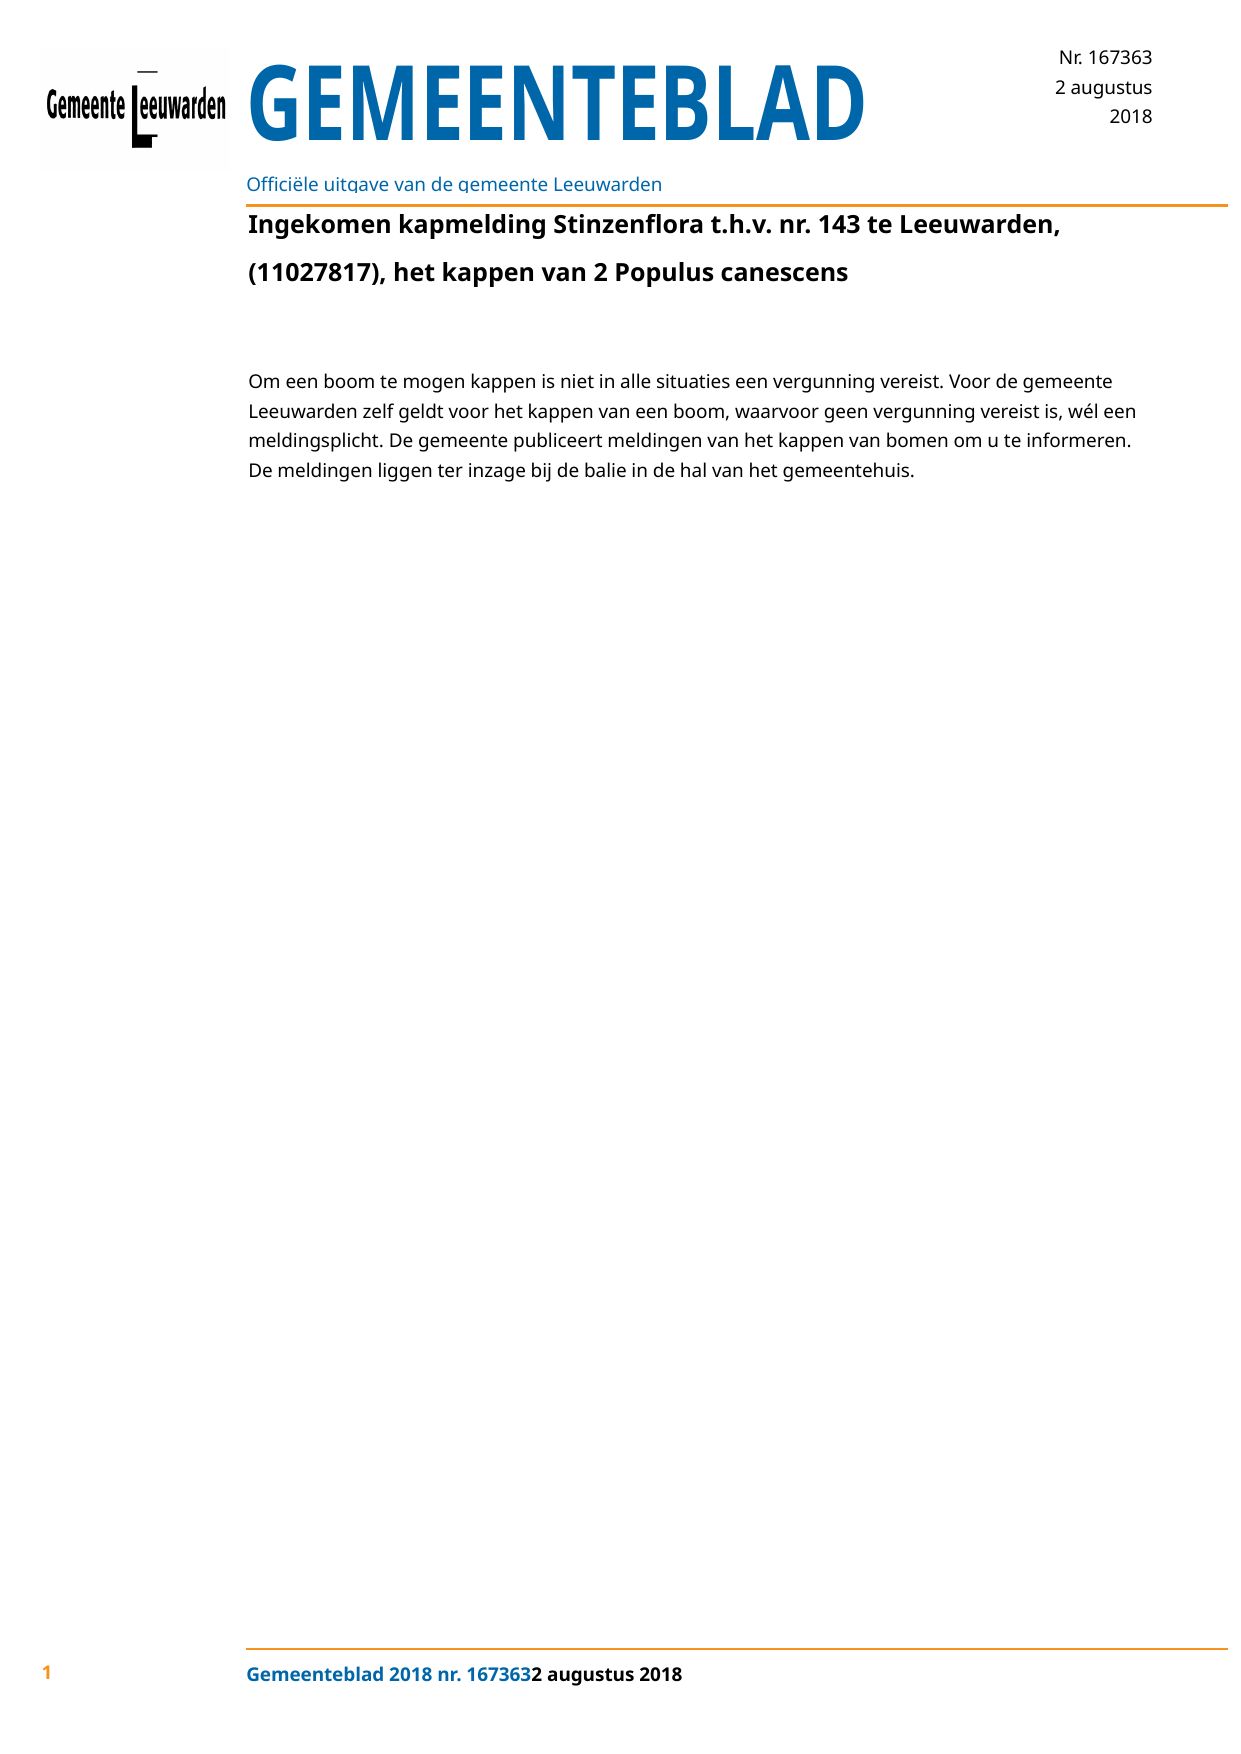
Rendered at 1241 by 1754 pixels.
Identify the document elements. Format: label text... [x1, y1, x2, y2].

text Ingekomen kapmelding Stinzenflora t.h.v. nr. 143 te Leeuwarden, (11027817), het kappen van 2 Populus canescens [248, 207, 1152, 288]
picture [41, 47, 231, 172]
text Om een boom te mogen kappen is niet in alle situaties een vergunning vereist. Voor de gemeente Leeuwarden zelf geldt voor het kappen van een boom, waarvoor geen vergunning vereist is, wél een meldingsplicht. De gemeente publiceert meldingen van het kappen van bomen om u te informeren. De meldingen liggen ter inzage bij de balie in de hal van het gemeentehuis. [248, 368, 1152, 483]
